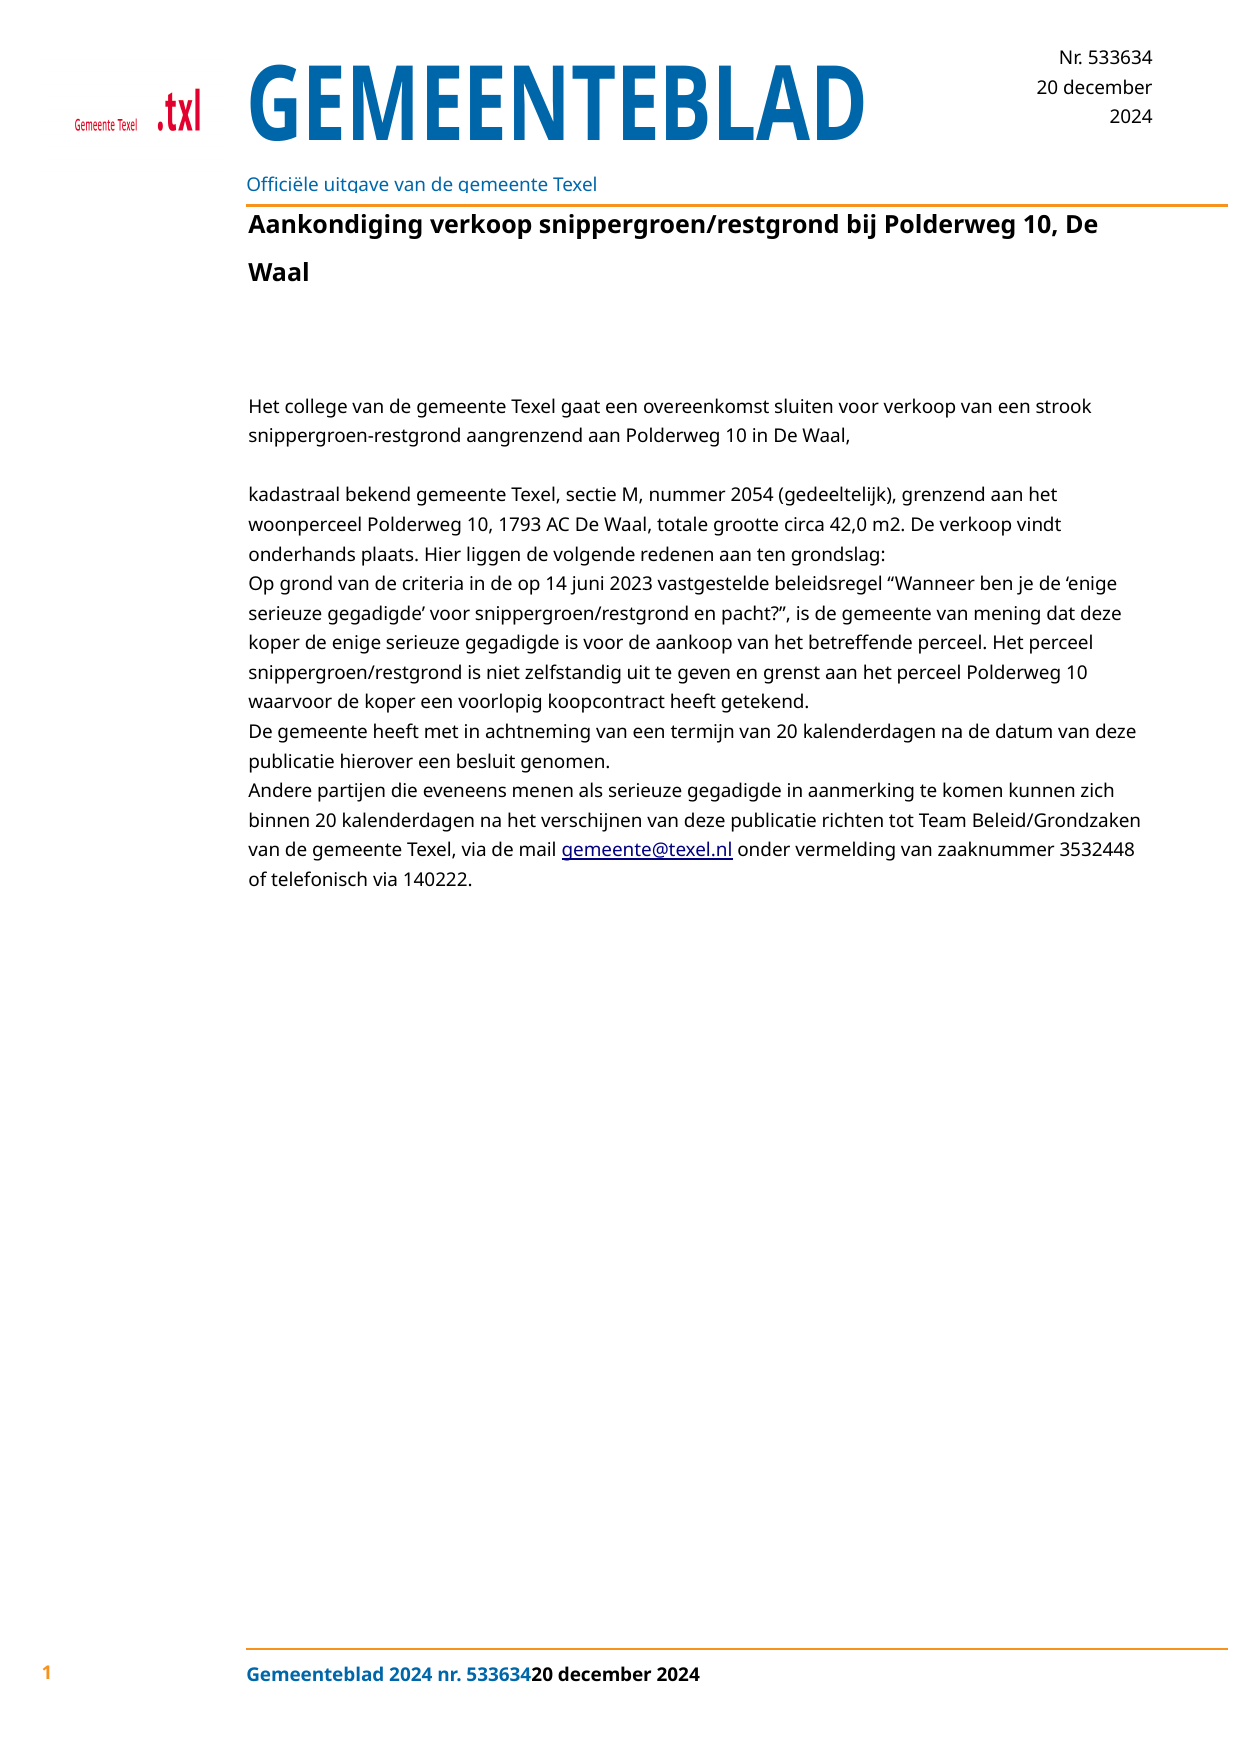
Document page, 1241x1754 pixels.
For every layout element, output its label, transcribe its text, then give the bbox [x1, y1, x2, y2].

text kadastraal bekend gemeente Texel, sectie M, nummer 2054 (gedeeltelijk), grenzend aan het woonperceel Polderweg 10, 1793 AC De Waal, totale grootte circa 42,0 m2. De verkoop vindt onderhands plaats. Hier liggen de volgende redenen aan ten grondslag: [248, 482, 1152, 567]
text Op grond van de criteria in de op 14 juni 2023 vastgestelde beleidsregel “Wanneer ben je de ‘enige serieuze gegadigde’ voor snippergroen/restgrond en pacht?”, is de gemeente van mening dat deze koper de enige serieuze gegadigde is voor de aankoop van het betreffende perceel. Het perceel snippergroen/restgrond is niet zelfstandig uit te geven en grenst aan het perceel Polderweg 10 waarvoor de koper een voorlopig koopcontract heeft getekend. [248, 570, 1152, 714]
text Het college van de gemeente Texel gaat een overeenkomst sluiten voor verkoop van een strook snippergroen-restgrond aangrenzend aan Polderweg 10 in De Waal, [248, 393, 1152, 448]
text Andere partijen die eveneens menen als serieuze gegadigde in aanmerking te komen kunnen zich binnen 20 kalenderdagen na het verschijnen van deze publicatie richten tot Team Beleid/Grondzaken van de gemeente Texel, via de mail gemeente@texel.nl onder vermelding van zaaknummer 3532448 of telefonisch via 140222. [248, 777, 1152, 892]
text De gemeente heeft met in achtneming van een termijn van 20 kalenderdagen na de datum van deze publicatie hierover een besluit genomen. [248, 718, 1152, 774]
text Aankondiging verkoop snippergroen/restgrond bij Polderweg 10, De Waal [248, 207, 1152, 288]
picture [41, 47, 231, 172]
